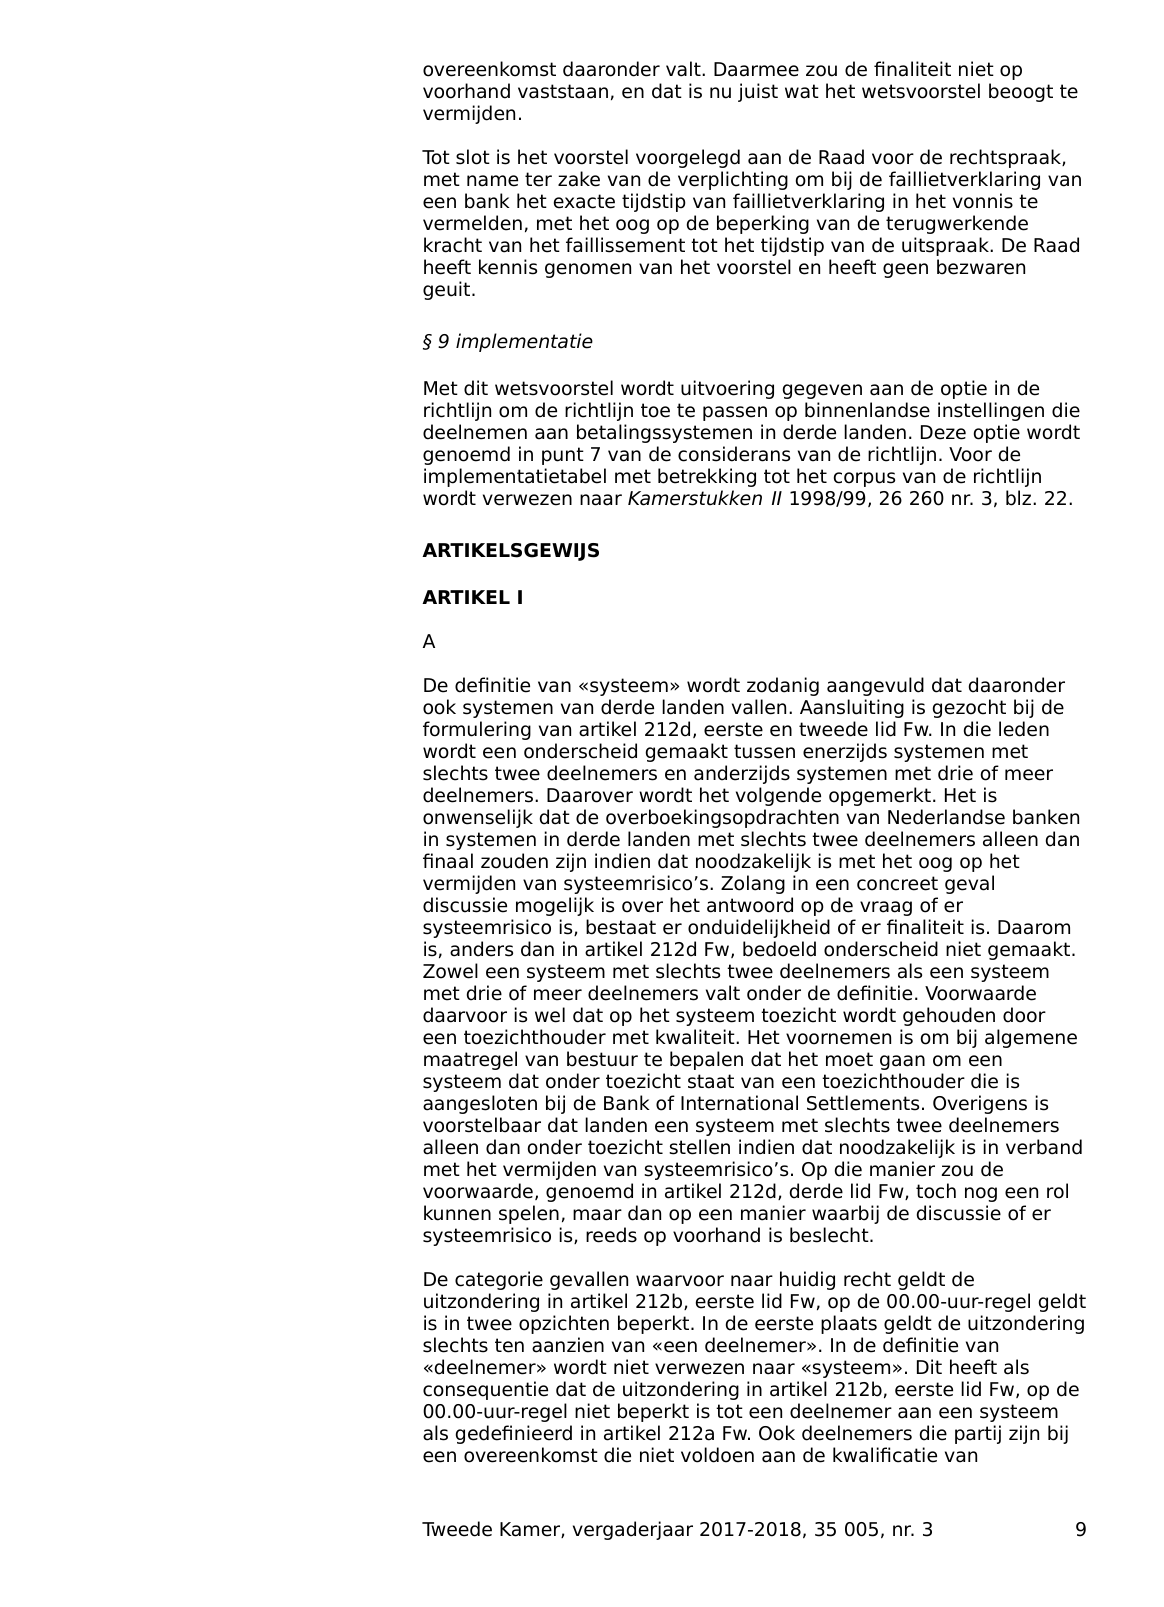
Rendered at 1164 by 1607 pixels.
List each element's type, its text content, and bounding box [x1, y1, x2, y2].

subtitle § 9 implementatie [422, 331, 1087, 353]
subtitle ARTIKEL I [422, 587, 1087, 609]
text De definitie van «systeem» wordt zodanig aangevuld dat daaronder ook systemen van derde landen vallen. Aansluiting is gezocht bij de formulering van artikel 212d, eerste en tweede lid Fw. In die leden wordt een onderscheid gemaakt tussen enerzijds systemen met slechts twee deelnemers en anderzijds systemen met drie of meer deelnemers. Daarover wordt het volgende opgemerkt. Het is onwenselijk dat de overboekingsopdrachten van Nederlandse banken in systemen in derde landen met slechts twee deelnemers alleen dan finaal zouden zijn indien dat noodzakelijk is met het oog op het vermijden van systeemrisico’s. Zolang in een concreet geval discussie mogelijk is over het antwoord op de vraag of er systeemrisico is, bestaat er onduidelijkheid of er finaliteit is. Daarom is, anders dan in artikel 212d Fw, bedoeld onderscheid niet gemaakt. Zowel een systeem met slechts twee deelnemers als een systeem met drie of meer deelnemers valt onder de definitie. Voorwaarde daarvoor is wel dat op het systeem toezicht wordt gehouden door een toezichthouder met kwaliteit. Het voornemen is om bij algemene maatregel van bestuur te bepalen dat het moet gaan om een systeem dat onder toezicht staat van een toezichthouder die is aangesloten bij de Bank of International Settlements. Overigens is voorstelbaar dat landen een systeem met slechts twee deelnemers alleen dan onder toezicht stellen indien dat noodzakelijk is in verband met het vermijden van systeemrisico’s. Op die manier zou de voorwaarde, genoemd in artikel 212d, derde lid Fw, toch nog een rol kunnen spelen, maar dan op een manier waarbij de discussie of er systeemrisico is, reeds op voorhand is beslecht. [422, 675, 1087, 1247]
text Tot slot is het voorstel voorgelegd aan de Raad voor de rechtspraak, met name ter zake van de verplichting om bij de faillietverklaring van een bank het exacte tijdstip van faillietverklaring in het vonnis te vermelden, met het oog op de beperking van de terugwerkende kracht van het faillissement tot het tijdstip van de uitspraak. De Raad heeft kennis genomen van het voorstel en heeft geen bezwaren geuit. [422, 147, 1087, 301]
text overeenkomst daaronder valt. Daarmee zou de finaliteit niet op voorhand vaststaan, en dat is nu juist wat het wetsvoorstel beoogt te vermijden. [422, 59, 1087, 125]
subtitle ARTIKELSGEWIJS [422, 540, 1087, 562]
text De categorie gevallen waarvoor naar huidig recht geldt de uitzondering in artikel 212b, eerste lid Fw, op de 00.00-uur-regel geldt is in twee opzichten beperkt. In de eerste plaats geldt de uitzondering slechts ten aanzien van «een deelnemer». In de definitie van «deelnemer» wordt niet verwezen naar «systeem». Dit heeft als consequentie dat de uitzondering in artikel 212b, eerste lid Fw, op de 00.00-uur-regel niet beperkt is tot een deelnemer aan een systeem als gedefinieerd in artikel 212a Fw. Ook deelnemers die partij zijn bij een overeenkomst die niet voldoen aan de kwalificatie van [422, 1269, 1087, 1467]
subtitle A [422, 631, 1087, 653]
text Met dit wetsvoorstel wordt uitvoering gegeven aan de optie in de richtlijn om de richtlijn toe te passen op binnenlandse instellingen die deelnemen aan betalingssystemen in derde landen. Deze optie wordt genoemd in punt 7 van de considerans van de richtlijn. Voor de implementatietabel met betrekking tot het corpus van de richtlijn wordt verwezen naar Kamerstukken II 1998/99, 26 260 nr. 3, blz. 22. [422, 378, 1087, 510]
